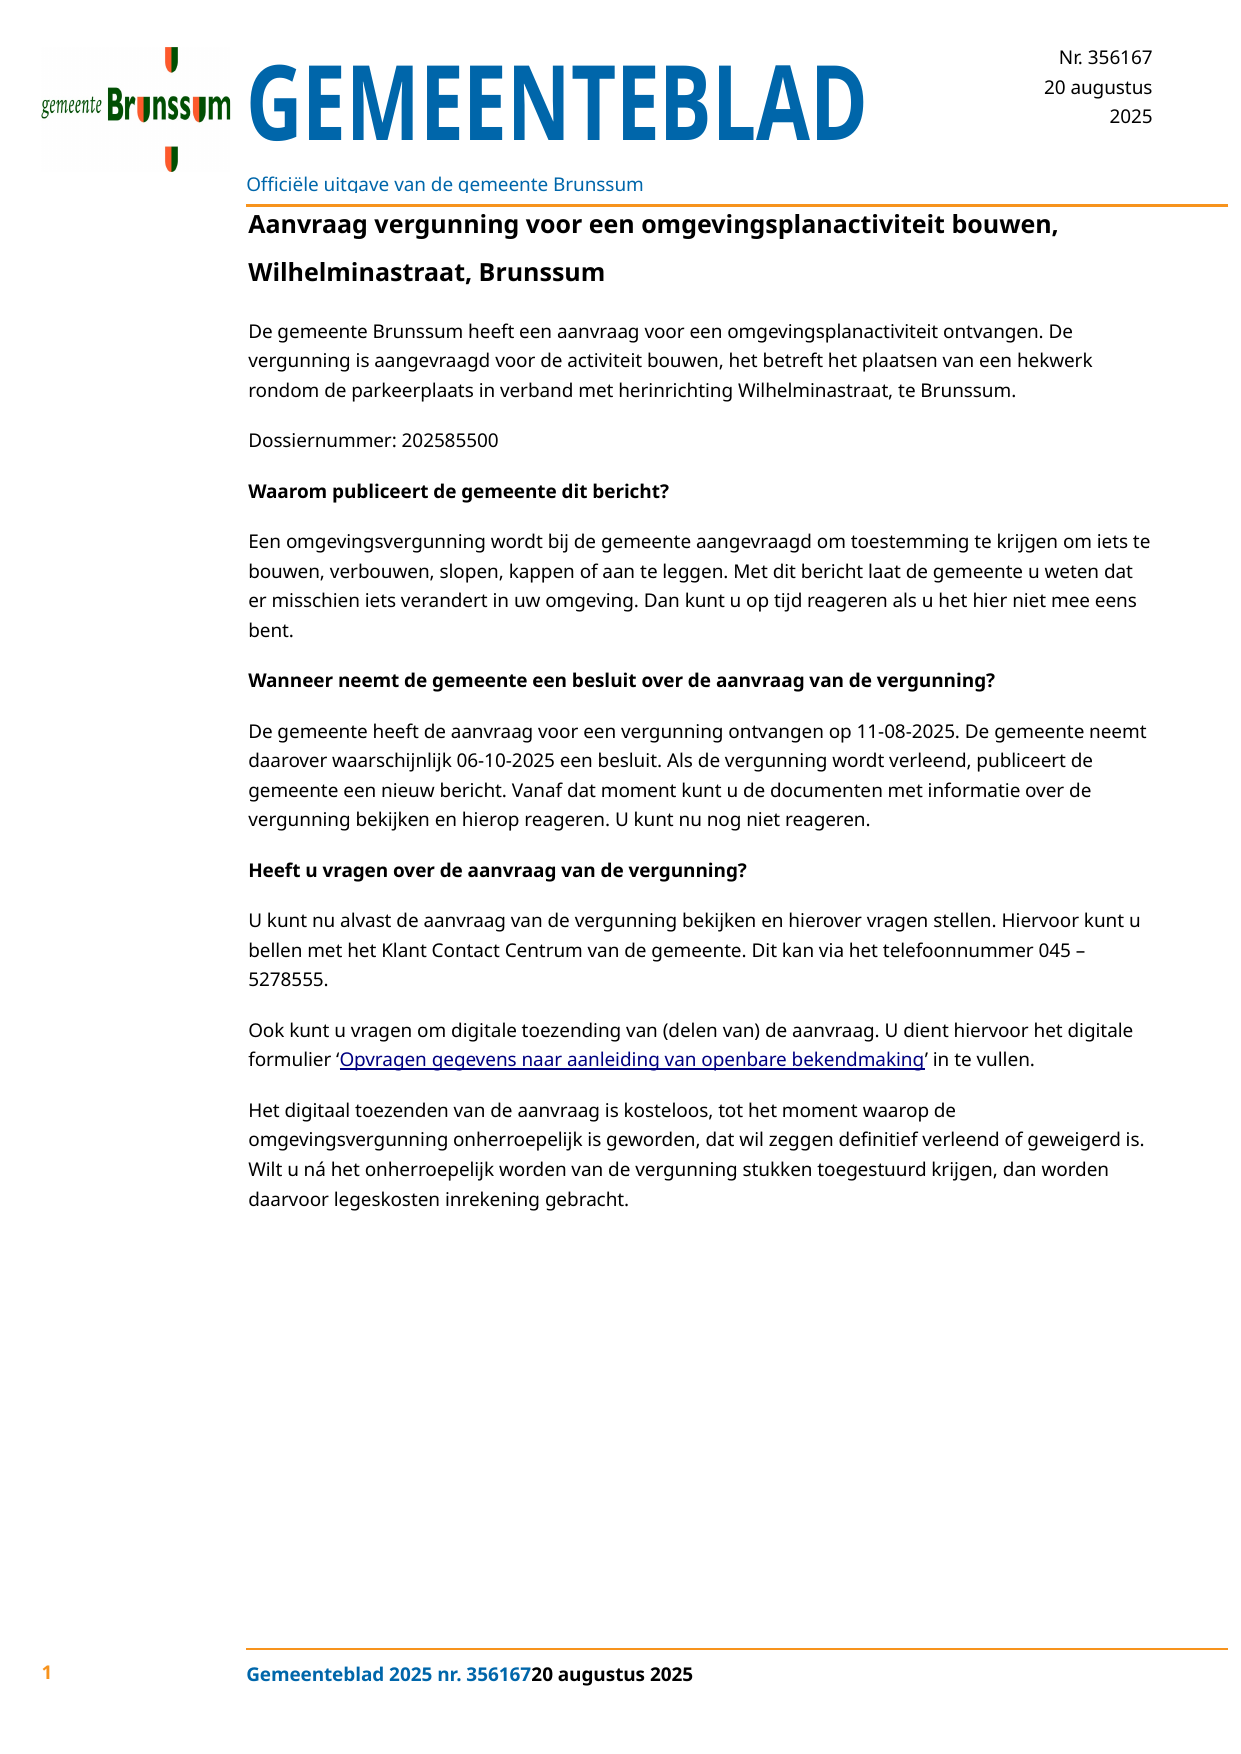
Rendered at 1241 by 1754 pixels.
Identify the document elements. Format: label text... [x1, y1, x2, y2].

text Waarom publiceert de gemeente dit bericht? [248, 478, 1152, 504]
text U kunt nu alvast de aanvraag van de vergunning bekijken en hierover vragen stellen. Hiervoor kunt u bellen met het Klant Contact Centrum van de gemeente. Dit kan via het telefoonnummer 045 – 5278555. [248, 907, 1152, 992]
text Dossiernummer: 202585500 [248, 427, 1152, 453]
text Aanvraag vergunning voor een omgevingsplanactiviteit bouwen, Wilhelminastraat, Brunssum [248, 207, 1152, 288]
text Ook kunt u vragen om digitale toezending van (delen van) de aanvraag. U dient hiervoor het digitale formulier ‘Opvragen gegevens naar aanleiding van openbare bekendmaking’ in te vullen. [248, 1017, 1152, 1072]
text Wanneer neemt de gemeente een besluit over de aanvraag van de vergunning? [248, 667, 1152, 693]
text Het digitaal toezenden van de aanvraag is kosteloos, tot het moment waarop de omgevingsvergunning onherroepelijk is geworden, dat wil zeggen definitief verleend of geweigerd is. Wilt u ná het onherroepelijk worden van de vergunning stukken toegestuurd krijgen, dan worden daarvoor legeskosten inrekening gebracht. [248, 1097, 1152, 1212]
text Een omgevingsvergunning wordt bij de gemeente aangevraagd om toestemming te krijgen om iets te bouwen, verbouwen, slopen, kappen of aan te leggen. Met dit bericht laat de gemeente u weten dat er misschien iets verandert in uw omgeving. Dan kunt u op tijd reageren als u het hier niet mee eens bent. [248, 528, 1152, 643]
text Heeft u vragen over de aanvraag van de vergunning? [248, 857, 1152, 883]
text De gemeente heeft de aanvraag voor een vergunning ontvangen op 11-08-2025. De gemeente neemt daarover waarschijnlijk 06-10-2025 een besluit. Als de vergunning wordt verleend, publiceert de gemeente een nieuw bericht. Vanaf dat moment kunt u de documenten met informatie over de vergunning bekijken en hierop reageren. U kunt nu nog niet reageren. [248, 718, 1152, 832]
picture [41, 47, 231, 172]
text De gemeente Brunssum heeft een aanvraag voor een omgevingsplanactiviteit ontvangen. De vergunning is aangevraagd voor de activiteit bouwen, het betreft het plaatsen van een hekwerk rondom de parkeerplaats in verband met herinrichting Wilhelminastraat, te Brunssum. [248, 318, 1152, 403]
